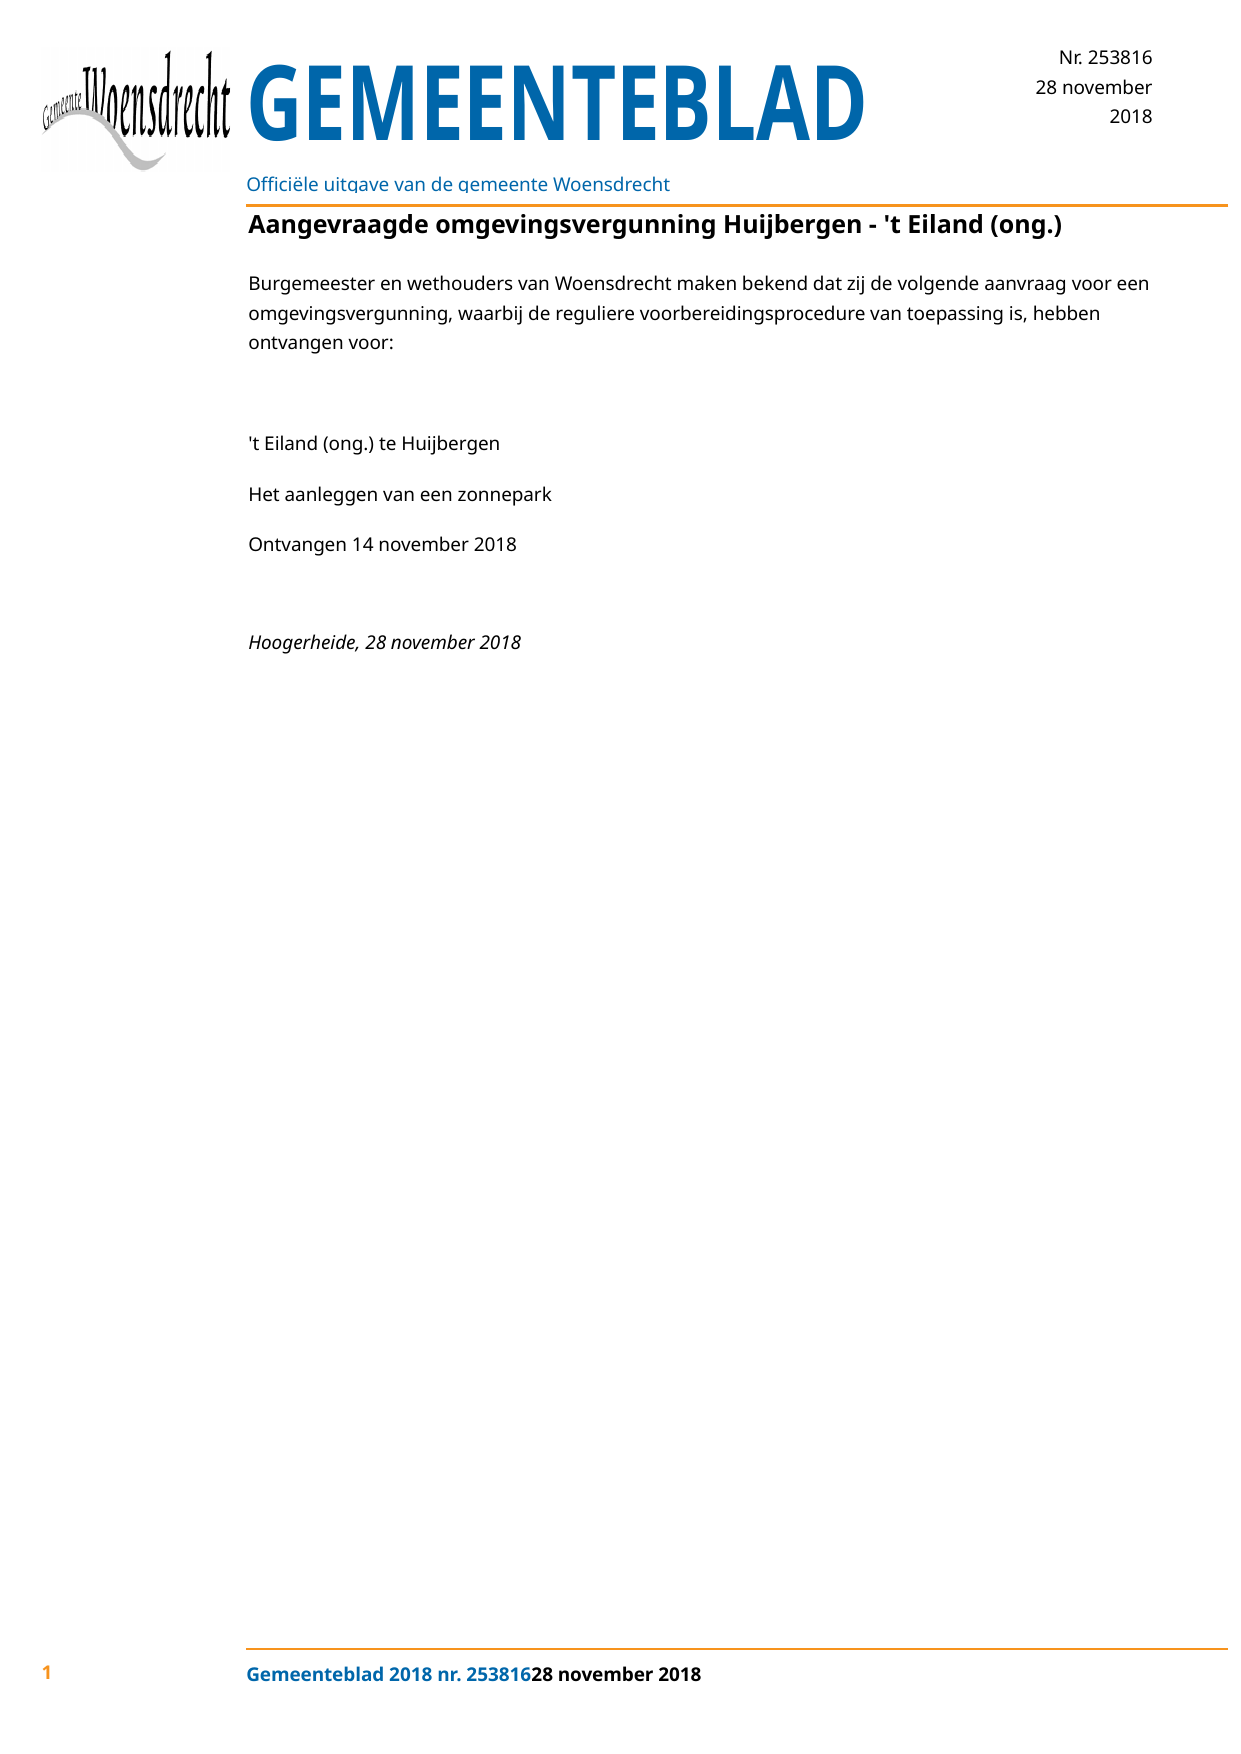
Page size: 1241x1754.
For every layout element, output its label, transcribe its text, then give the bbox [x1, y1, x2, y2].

text Hoogerheide, 28 november 2018 [248, 629, 1152, 655]
text Het aanleggen van een zonnepark [248, 481, 1152, 506]
picture [41, 47, 231, 172]
text Burgemeester en wethouders van Woensdrecht maken bekend dat zij de volgende aanvraag voor een omgevingsvergunning, waarbij de reguliere voorbereidingsprocedure van toepassing is, hebben ontvangen voor: [248, 270, 1152, 355]
text Aangevraagde omgevingsvergunning Huijbergen - 't Eiland (ong.) [248, 207, 1152, 241]
text Ontvangen 14 november 2018 [248, 531, 1152, 557]
text 't Eiland (ong.) te Huijbergen [248, 430, 1152, 456]
